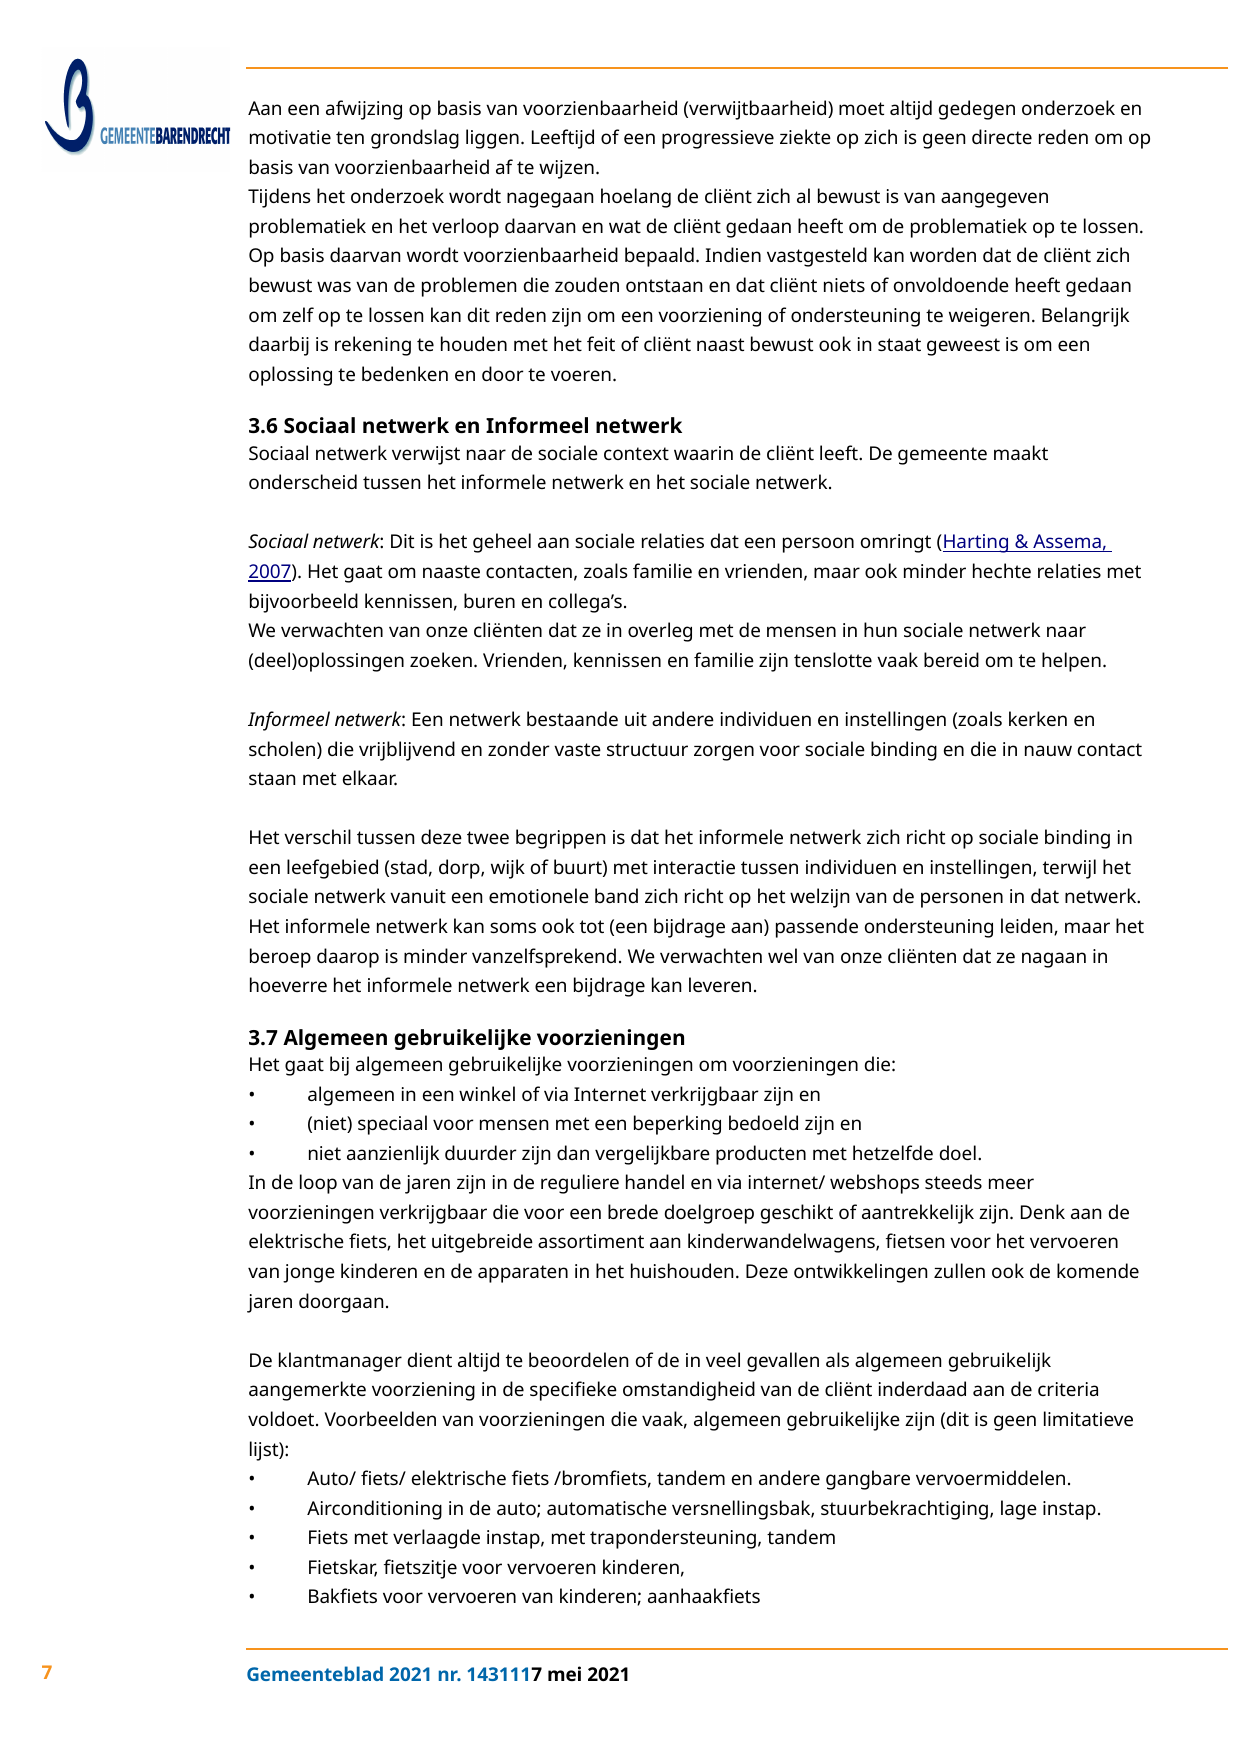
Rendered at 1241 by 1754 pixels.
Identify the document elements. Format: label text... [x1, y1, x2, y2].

text We verwachten van onze cliënten dat ze in overleg met de mensen in hun sociale netwerk naar (deel)oplossingen zoeken. Vrienden, kennissen en familie zijn tenslotte vaak bereid om te helpen. [248, 617, 1152, 673]
list Airconditioning in de auto; automatische versnellingsbak, stuurbekrachtiging, lage instap. [248, 1495, 1152, 1521]
text Het gaat bij algemeen gebruikelijke voorzieningen om voorzieningen die: [248, 1051, 1152, 1077]
text Sociaal netwerk verwijst naar de sociale context waarin de cliënt leeft. De gemeente maakt onderscheid tussen het informele netwerk en het sociale netwerk. [248, 440, 1152, 495]
text 3.7 Algemeen gebruikelijke voorzieningen [248, 1023, 1152, 1051]
text Het verschil tussen deze twee begrippen is dat het informele netwerk zich richt op sociale binding in een leefgebied (stad, dorp, wijk of buurt) met interactie tussen individuen en instellingen, terwijl het sociale netwerk vanuit een emotionele band zich richt op het welzijn van de personen in dat netwerk. Het informele netwerk kan soms ook tot (een bijdrage aan) passende ondersteuning leiden, maar het beroep daarop is minder vanzelfsprekend. We verwachten wel van onze cliënten dat ze nagaan in hoeverre het informele netwerk een bijdrage kan leveren. [248, 824, 1152, 998]
list Fiets met verlaagde instap, met trapondersteuning, tandem [248, 1524, 1152, 1550]
text In de loop van de jaren zijn in de reguliere handel en via internet/ webshops steeds meer voorzieningen verkrijgbaar die voor een brede doelgroep geschikt of aantrekkelijk zijn. Denk aan de elektrische fiets, het uitgebreide assortiment aan kinderwandelwagens, fietsen voor het vervoeren van jonge kinderen en de apparaten in het huishouden. Deze ontwikkelingen zullen ook de komende jaren doorgaan. [248, 1169, 1152, 1314]
list Bakfiets voor vervoeren van kinderen; aanhaakfiets [248, 1584, 1152, 1609]
list algemeen in een winkel of via Internet verkrijgbaar zijn en [248, 1081, 1152, 1107]
picture [41, 47, 231, 172]
list Auto/ fiets/ elektrische fiets /bromfiets, tandem en andere gangbare vervoermiddelen. [248, 1465, 1152, 1491]
text De klantmanager dient altijd te beoordelen of de in veel gevallen als algemeen gebruikelijk aangemerkte voorziening in de specifieke omstandigheid van de cliënt inderdaad aan de criteria voldoet. Voorbeelden van voorzieningen die vaak, algemeen gebruikelijke zijn (dit is geen limitatieve lijst): [248, 1347, 1152, 1462]
text Tijdens het onderzoek wordt nagegaan hoelang de cliënt zich al bewust is van aangegeven problematiek en het verloop daarvan en wat de cliënt gedaan heeft om de problematiek op te lossen. Op basis daarvan wordt voorzienbaarheid bepaald. Indien vastgesteld kan worden dat de cliënt zich bewust was van de problemen die zouden ontstaan en dat cliënt niets of onvoldoende heeft gedaan om zelf op te lossen kan dit reden zijn om een voorziening of ondersteuning te weigeren. Belangrijk daarbij is rekening te houden met het feit of cliënt naast bewust ook in staat geweest is om een oplossing te bedenken en door te voeren. [248, 183, 1152, 387]
list niet aanzienlijk duurder zijn dan vergelijkbare producten met hetzelfde doel. [248, 1140, 1152, 1166]
text Informeel netwerk: Een netwerk bestaande uit andere individuen en instellingen (zoals kerken en scholen) die vrijblijvend en zonder vaste structuur zorgen voor sociale binding en die in nauw contact staan met elkaar. [248, 706, 1152, 791]
text 3.6 Sociaal netwerk en Informeel netwerk [248, 411, 1152, 440]
list Fietskar, fietszitje voor vervoeren kinderen, [248, 1554, 1152, 1580]
text Aan een afwijzing op basis van voorzienbaarheid (verwijtbaarheid) moet altijd gedegen onderzoek en motivatie ten grondslag liggen. Leeftijd of een progressieve ziekte op zich is geen directe reden om op basis van voorzienbaarheid af te wijzen. [248, 95, 1152, 180]
text Sociaal netwerk: Dit is het geheel aan sociale relaties dat een persoon omringt (Harting & Assema, 2007). Het gaat om naaste contacten, zoals familie en vrienden, maar ook minder hechte relaties met bijvoorbeeld kennissen, buren en collega’s. [248, 529, 1152, 613]
list (niet) speciaal voor mensen met een beperking bedoeld zijn en [248, 1110, 1152, 1136]
